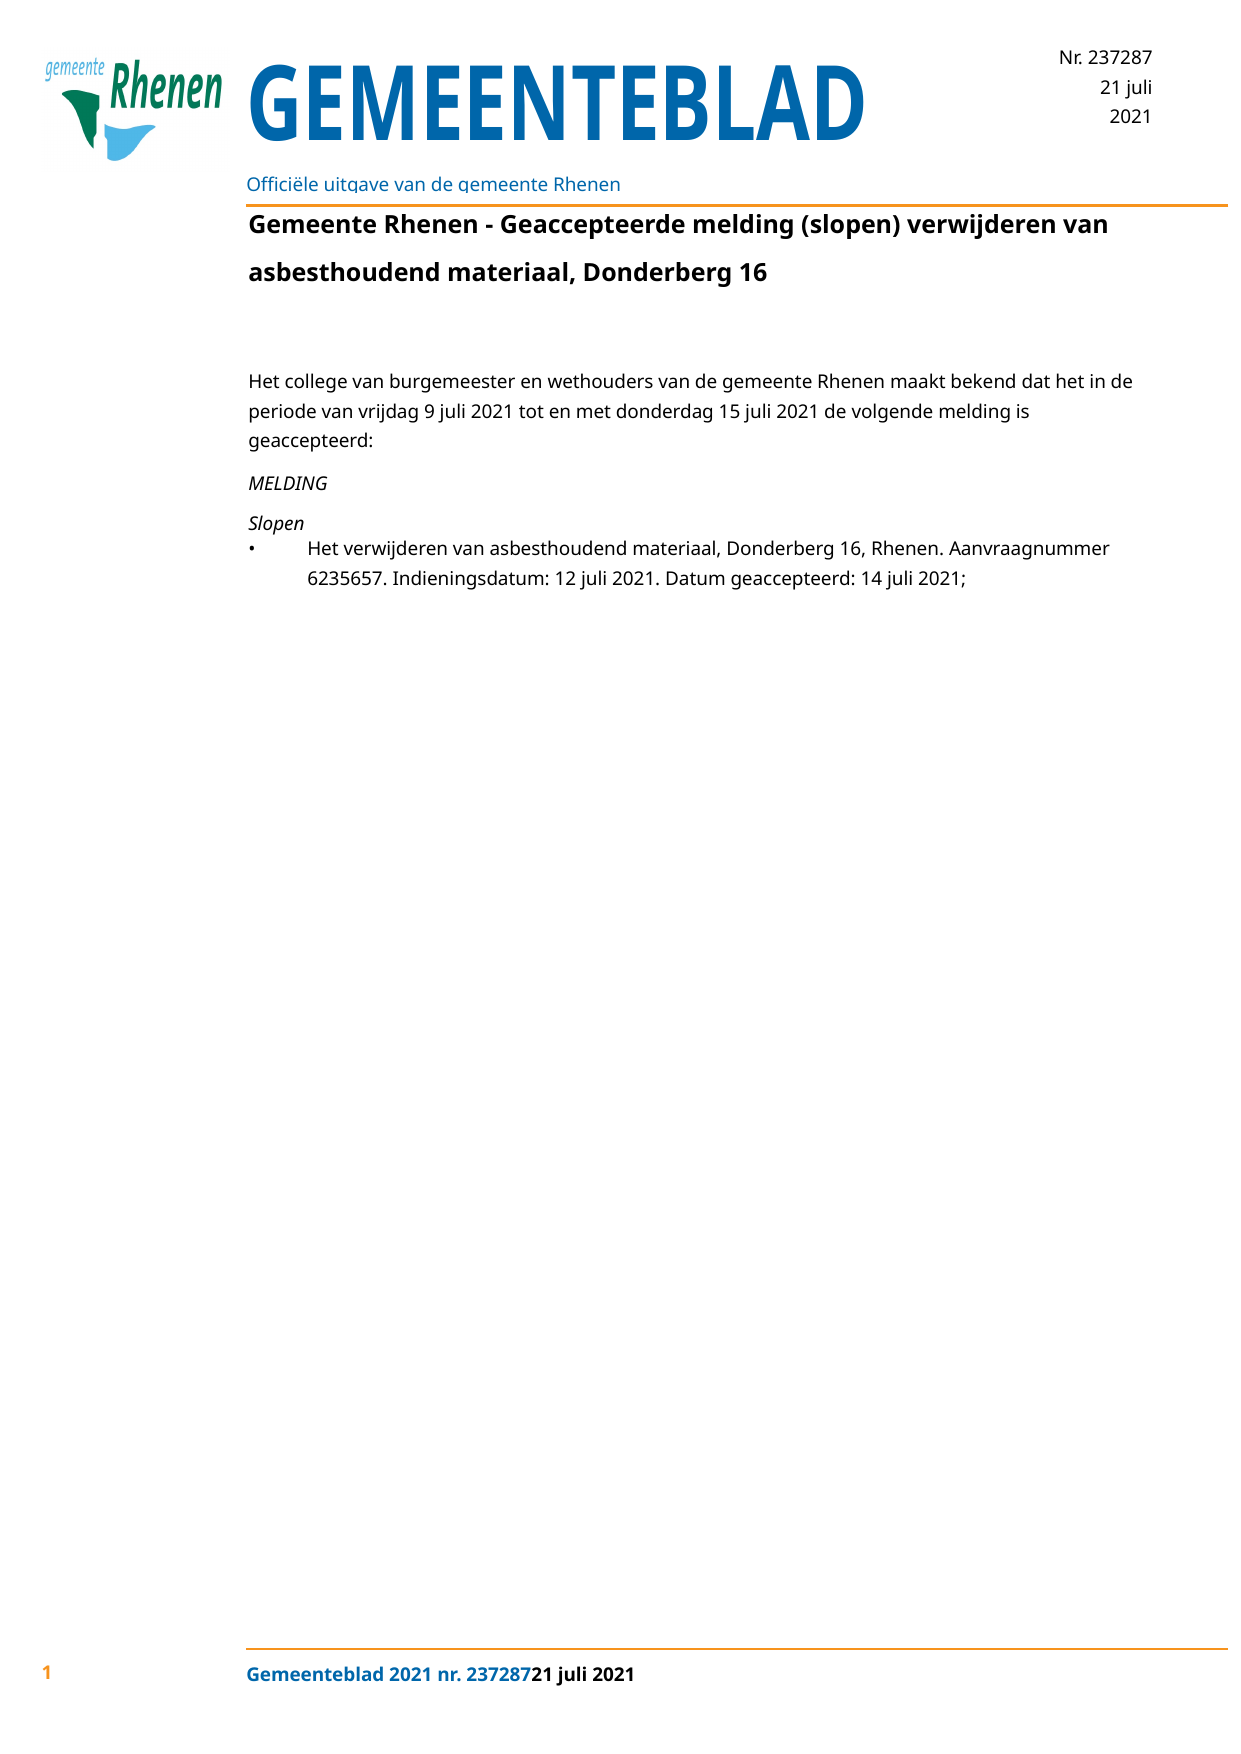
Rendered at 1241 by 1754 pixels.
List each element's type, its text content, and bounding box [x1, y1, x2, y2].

picture [41, 47, 231, 172]
list Het verwijderen van asbesthoudend materiaal, Donderberg 16, Rhenen. Aanvraagnummer 6235657. Indieningsdatum: 12 juli 2021. Datum geaccepteerd: 14 juli 2021; [248, 536, 1152, 591]
text Gemeente Rhenen - Geaccepteerde melding (slopen) verwijderen van asbesthoudend materiaal, Donderberg 16 [248, 207, 1152, 288]
text MELDING [248, 471, 1152, 496]
text Slopen [248, 510, 1152, 536]
text Het college van burgemeester en wethouders van de gemeente Rhenen maakt bekend dat het in de periode van vrijdag 9 juli 2021 tot en met donderdag 15 juli 2021 de volgende melding is geaccepteerd: [248, 368, 1152, 453]
